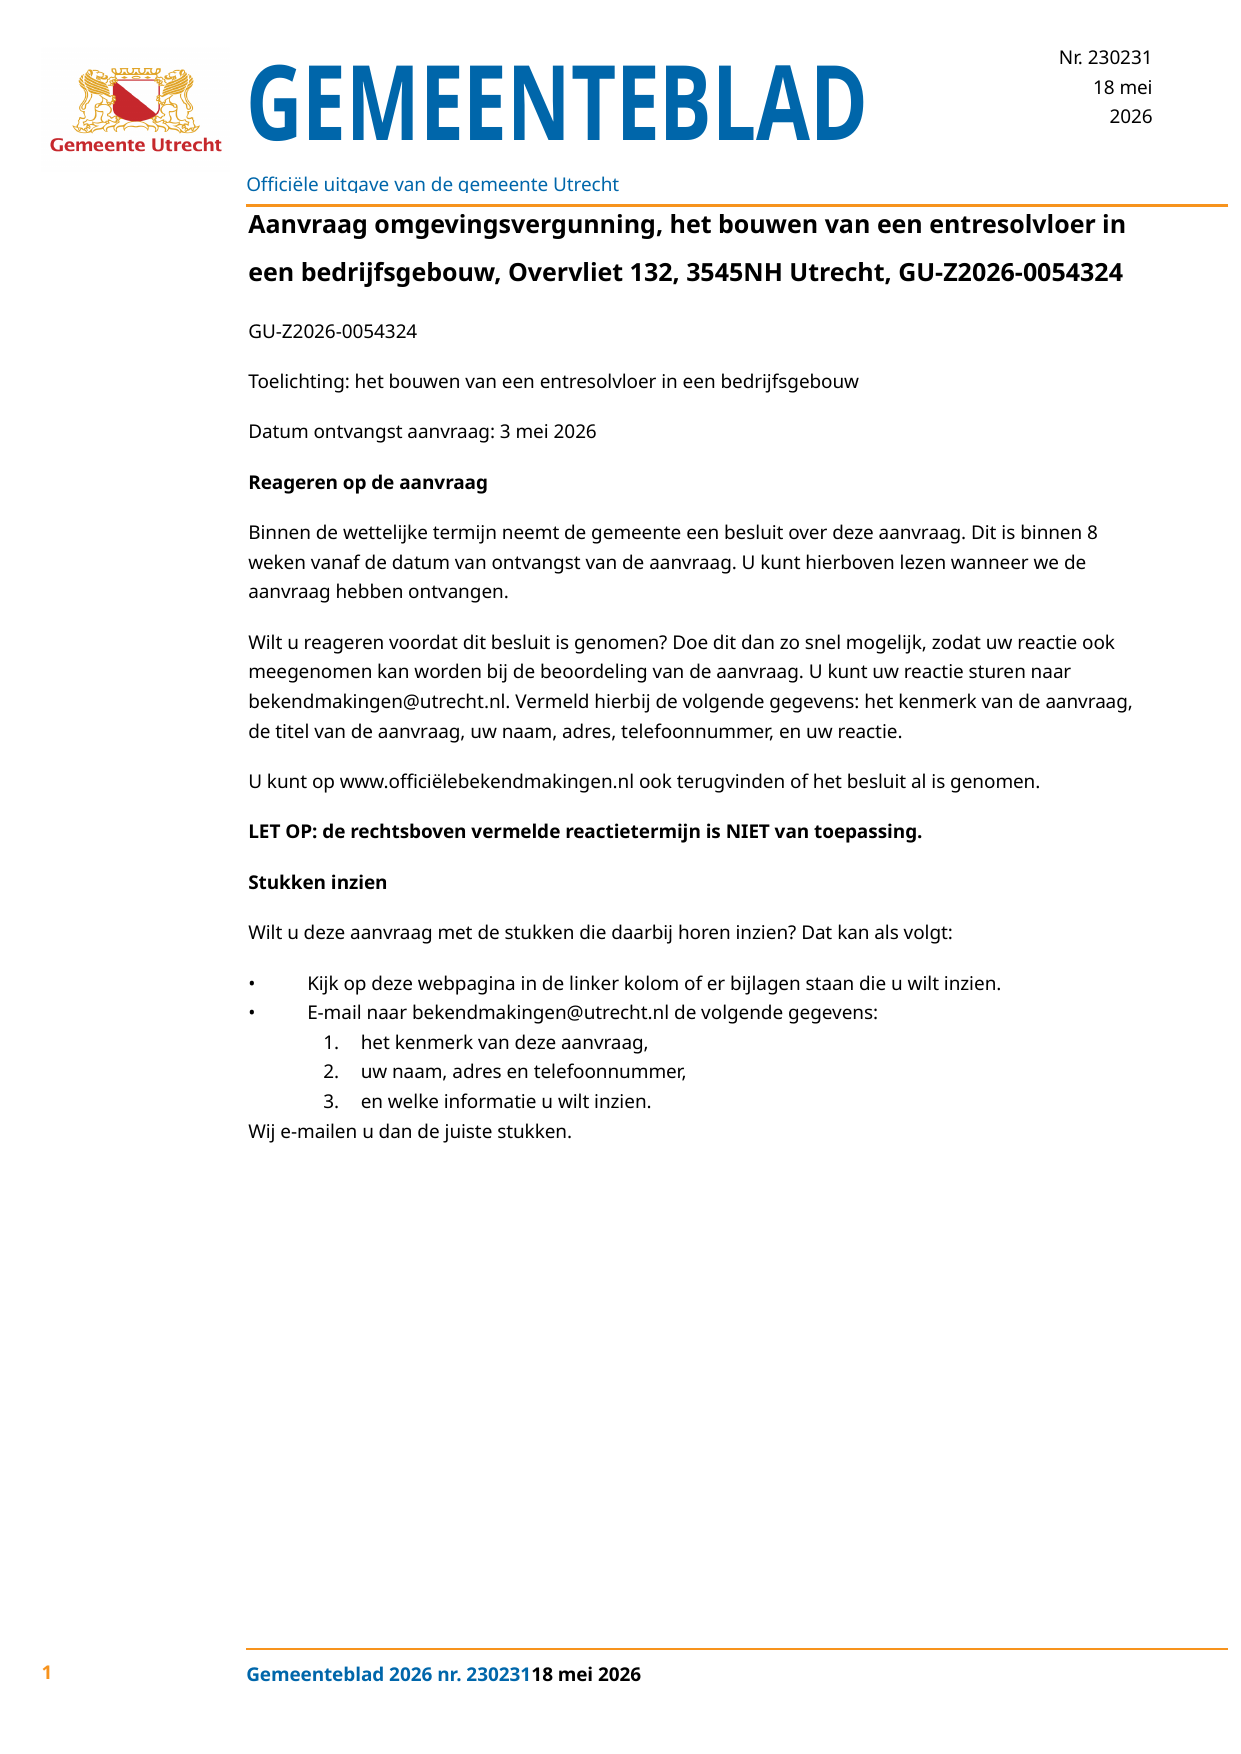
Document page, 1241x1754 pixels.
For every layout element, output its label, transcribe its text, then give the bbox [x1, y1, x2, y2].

list uw naam, adres en telefoonnummer, [323, 1059, 1152, 1084]
text LET OP: de rechtsboven vermelde reactietermijn is NIET van toepassing. [248, 819, 1152, 844]
text Toelichting: het bouwen van een entresolvloer in een bedrijfsgebouw [248, 368, 1152, 394]
text Wij e-mailen u dan de juiste stukken. [248, 1118, 1152, 1144]
picture [41, 47, 231, 172]
list E-mail naar bekendmakingen@utrecht.nl de volgende gegevens: [248, 999, 1152, 1025]
text Reageren op de aanvraag [248, 469, 1152, 495]
text Wilt u reageren voordat dit besluit is genomen? Doe dit dan zo snel mogelijk, zodat uw reactie ook meegenomen kan worden bij de beoordeling van de aanvraag. U kunt uw reactie sturen naar bekendmakingen@utrecht.nl. Vermeld hierbij de volgende gegevens: het kenmerk van de aanvraag, de titel van de aanvraag, uw naam, adres, telefoonnummer, en uw reactie. [248, 629, 1152, 744]
text Binnen de wettelijke termijn neemt de gemeente een besluit over deze aanvraag. Dit is binnen 8 weken vanaf de datum van ontvangst van de aanvraag. U kunt hierboven lezen wanneer we de aanvraag hebben ontvangen. [248, 519, 1152, 604]
text Aanvraag omgevingsvergunning, het bouwen van een entresolvloer in een bedrijfsgebouw, Overvliet 132, 3545NH Utrecht, GU-Z2026-0054324 [248, 207, 1152, 288]
text U kunt op www.officiëlebekendmakingen.nl ook terugvinden of het besluit al is genomen. [248, 768, 1152, 794]
text Stukken inzien [248, 869, 1152, 895]
text Wilt u deze aanvraag met de stukken die daarbij horen inzien? Dat kan als volgt: [248, 919, 1152, 945]
list Kijk op deze webpagina in de linker kolom of er bijlagen staan die u wilt inzien. [248, 970, 1152, 996]
text GU-Z2026-0054324 [248, 318, 1152, 344]
text Datum ontvangst aanvraag: 3 mei 2026 [248, 419, 1152, 444]
list en welke informatie u wilt inzien. [323, 1088, 1152, 1114]
list het kenmerk van deze aanvraag, [323, 1029, 1152, 1055]
